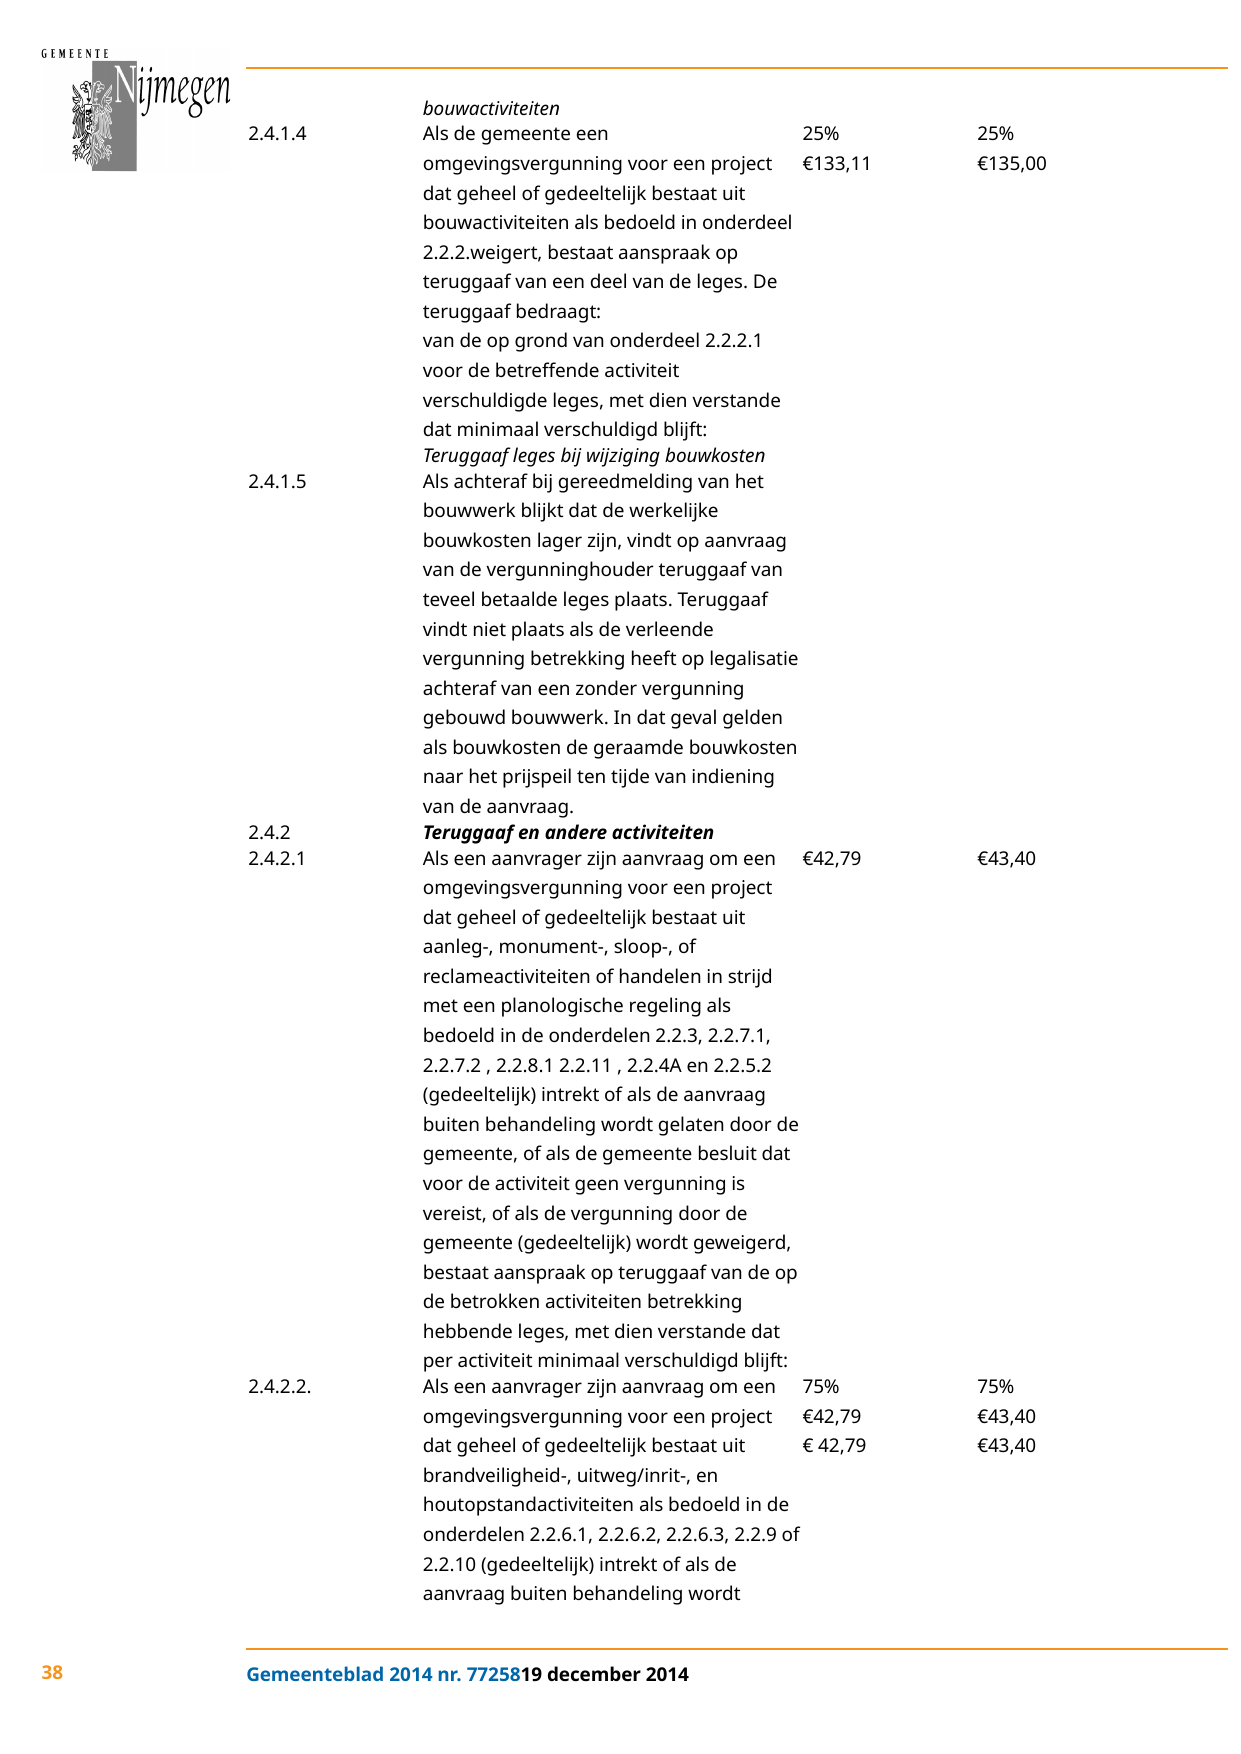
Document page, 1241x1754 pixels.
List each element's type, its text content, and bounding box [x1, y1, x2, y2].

table_cell Teruggaaf leges bij wijziging bouwkosten [423, 442, 802, 468]
table_cell [802, 819, 977, 845]
table_cell €42,79 [802, 845, 977, 1373]
table_cell [802, 468, 977, 819]
table_cell [802, 95, 977, 121]
picture [41, 47, 231, 172]
table_cell 2.4.1.4 [248, 121, 423, 442]
table_cell Als de gemeente een omgevingsvergunning voor een project dat geheel of gedeeltelijk bestaat uit bouwactiviteiten als bedoeld in onderdeel 2.2.2.weigert, bestaat aanspraak op teruggaaf van een deel van de leges. De teruggaaf bedraagt: van de op grond van onderdeel 2.2.2.1 voor de betreffende activiteit verschuldigde leges, met dien verstande dat minimaal verschuldigd blijft: [423, 121, 802, 442]
table_cell €43,40 [977, 845, 1152, 1373]
table_cell [977, 95, 1152, 121]
table_cell [248, 95, 423, 121]
table_cell Als een aanvrager zijn aanvraag om een omgevingsvergunning voor een project dat geheel of gedeeltelijk bestaat uit brandveiligheid-, uitweg/inrit-, en houtopstandactiviteiten als bedoeld in de onderdelen 2.2.6.1, 2.2.6.2, 2.2.6.3, 2.2.9 of 2.2.10 (gedeeltelijk) intrekt of als de aanvraag buiten behandeling wordt [423, 1373, 802, 1606]
table_cell Teruggaaf en andere activiteiten [423, 819, 802, 845]
table_cell [802, 442, 977, 468]
table_cell 25% €133,11 [802, 121, 977, 442]
table_cell 25% €135,00 [977, 121, 1152, 442]
table_cell 2.4.2 [248, 819, 423, 845]
table_cell [977, 819, 1152, 845]
table_cell [977, 468, 1152, 819]
table_cell [977, 442, 1152, 468]
table_cell 75% €43,40 €43,40 [977, 1373, 1152, 1606]
table_cell 2.4.2.2. [248, 1373, 423, 1606]
table_cell Als achteraf bij gereedmelding van het bouwwerk blijkt dat de werkelijke bouwkosten lager zijn, vindt op aanvraag van de vergunninghouder teruggaaf van teveel betaalde leges plaats. Teruggaaf vindt niet plaats als de verleende vergunning betrekking heeft op legalisatie achteraf van een zonder vergunning gebouwd bouwwerk. In dat geval gelden als bouwkosten de geraamde bouwkosten naar het prijspeil ten tijde van indiening van de aanvraag. [423, 468, 802, 819]
table_cell [248, 442, 423, 468]
table_cell bouwactiviteiten [423, 95, 802, 121]
table_cell Als een aanvrager zijn aanvraag om een omgevingsvergunning voor een project dat geheel of gedeeltelijk bestaat uit aanleg-, monument-, sloop-, of reclameactiviteiten of handelen in strijd met een planologische regeling als bedoeld in de onderdelen 2.2.3, 2.2.7.1, 2.2.7.2 , 2.2.8.1 2.2.11 , 2.2.4A en 2.2.5.2 (gedeeltelijk) intrekt of als de aanvraag buiten behandeling wordt gelaten door de gemeente, of als de gemeente besluit dat voor de activiteit geen vergunning is vereist, of als de vergunning door de gemeente (gedeeltelijk) wordt geweigerd, bestaat aanspraak op teruggaaf van de op de betrokken activiteiten betrekking hebbende leges, met dien verstande dat per activiteit minimaal verschuldigd blijft: [423, 845, 802, 1373]
table_cell 2.4.1.5 [248, 468, 423, 819]
table_cell 2.4.2.1 [248, 845, 423, 1373]
table_cell 75% €42,79 € 42,79 [802, 1373, 977, 1606]
